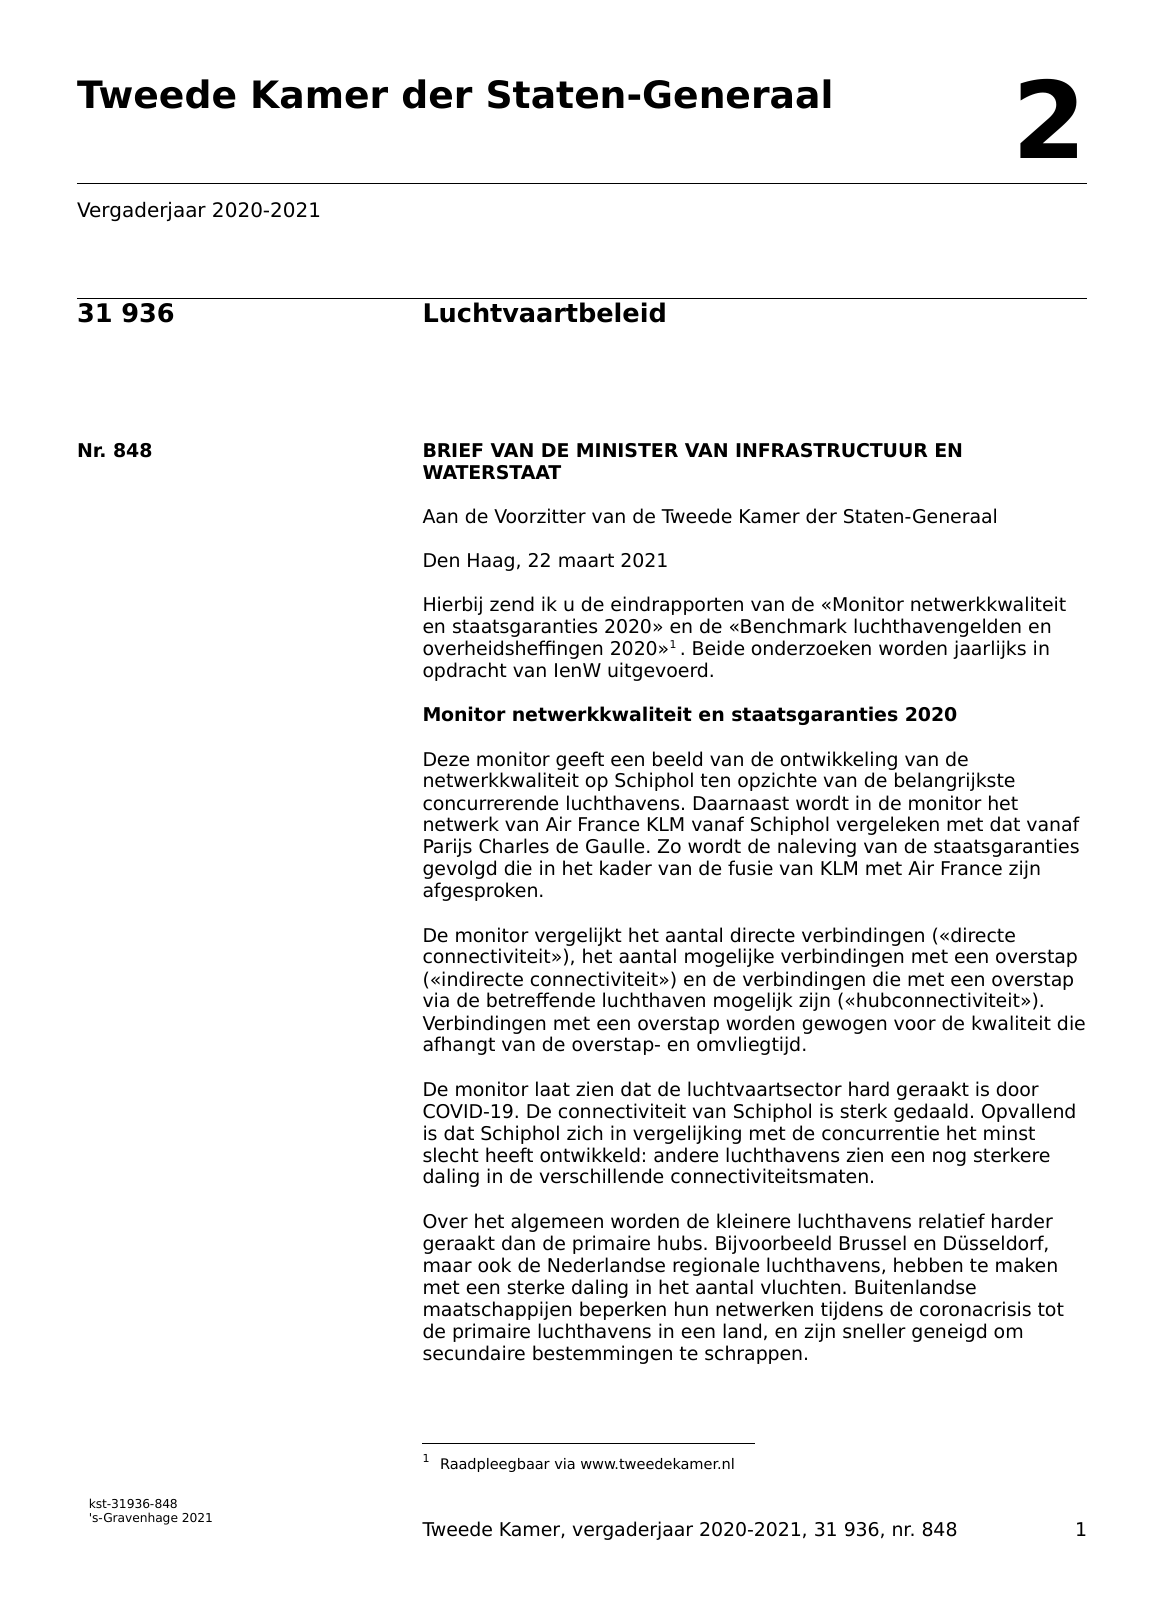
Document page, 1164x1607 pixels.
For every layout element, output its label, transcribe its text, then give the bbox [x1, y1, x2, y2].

text Den Haag, 22 maart 2021 [422, 550, 1087, 572]
text De monitor vergelijkt het aantal directe verbindingen («directe connectiviteit»), het aantal mogelijke verbindingen met een overstap («indirecte connectiviteit») en de verbindingen die met een overstap via de betreffende luchthaven mogelijk zijn («hubconnectiviteit»). Verbindingen met een overstap worden gewogen voor de kwaliteit die afhangt van de overstap- en omvliegtijd. [422, 924, 1087, 1056]
text Deze monitor geeft een beeld van de ontwikkeling van de netwerkkwaliteit op Schiphol ten opzichte van de belangrijkste concurrerende luchthavens. Daarnaast wordt in de monitor het netwerk van Air France KLM vanaf Schiphol vergeleken met dat vanaf Parijs Charles de Gaulle. Zo wordt de naleving van de staatsgaranties gevolgd die in het kader van de fusie van KLM met Air France zijn afgesproken. [422, 748, 1087, 902]
text De monitor laat zien dat de luchtvaartsector hard geraakt is door COVID-19. De connectiviteit van Schiphol is sterk gedaald. Opvallend is dat Schiphol zich in vergelijking met de concurrentie het minst slecht heeft ontwikkeld: andere luchthavens zien een nog sterkere daling in de verschillende connectiviteitsmaten. [422, 1078, 1087, 1188]
text Aan de Voorzitter van de Tweede Kamer der Staten-Generaal [422, 506, 1087, 528]
subtitle Nr. 848 BRIEF VAN DE MINISTER VAN INFRASTRUCTUUR EN WATERSTAAT [77, 440, 1087, 484]
subtitle 31 936 Luchtvaartbeleid [77, 299, 1087, 329]
subtitle Monitor netwerkkwaliteit en staatsgaranties 2020 [422, 704, 1087, 726]
text 's-Gravenhage 2021 [88, 1511, 323, 1525]
text Raadpleegbaar via www.tweedekamer.nl [422, 1452, 1087, 1474]
table_header 2 [886, 59, 1087, 183]
text Hierbij zend ik u de eindrapporten van de «Monitor netwerkkwaliteit en staatsgaranties 2020» en de «Benchmark luchthavengelden en overheidsheffingen 2020». Beide onderzoeken worden jaarlijks in opdracht van IenW uitgevoerd. [422, 594, 1087, 682]
table_header Tweede Kamer der Staten-Generaal [77, 59, 886, 183]
table_cell Vergaderjaar 2020-2021 [77, 184, 1087, 298]
text Over het algemeen worden de kleinere luchthavens relatief harder geraakt dan de primaire hubs. Bijvoorbeeld Brussel en Düsseldorf, maar ook de Nederlandse regionale luchthavens, hebben te maken met een sterke daling in het aantal vluchten. Buitenlandse maatschappijen beperken hun netwerken tijdens de coronacrisis tot de primaire luchthavens in een land, en zijn sneller geneigd om secundaire bestemmingen te schrappen. [422, 1211, 1087, 1364]
text kst-31936-848 [88, 1497, 323, 1511]
